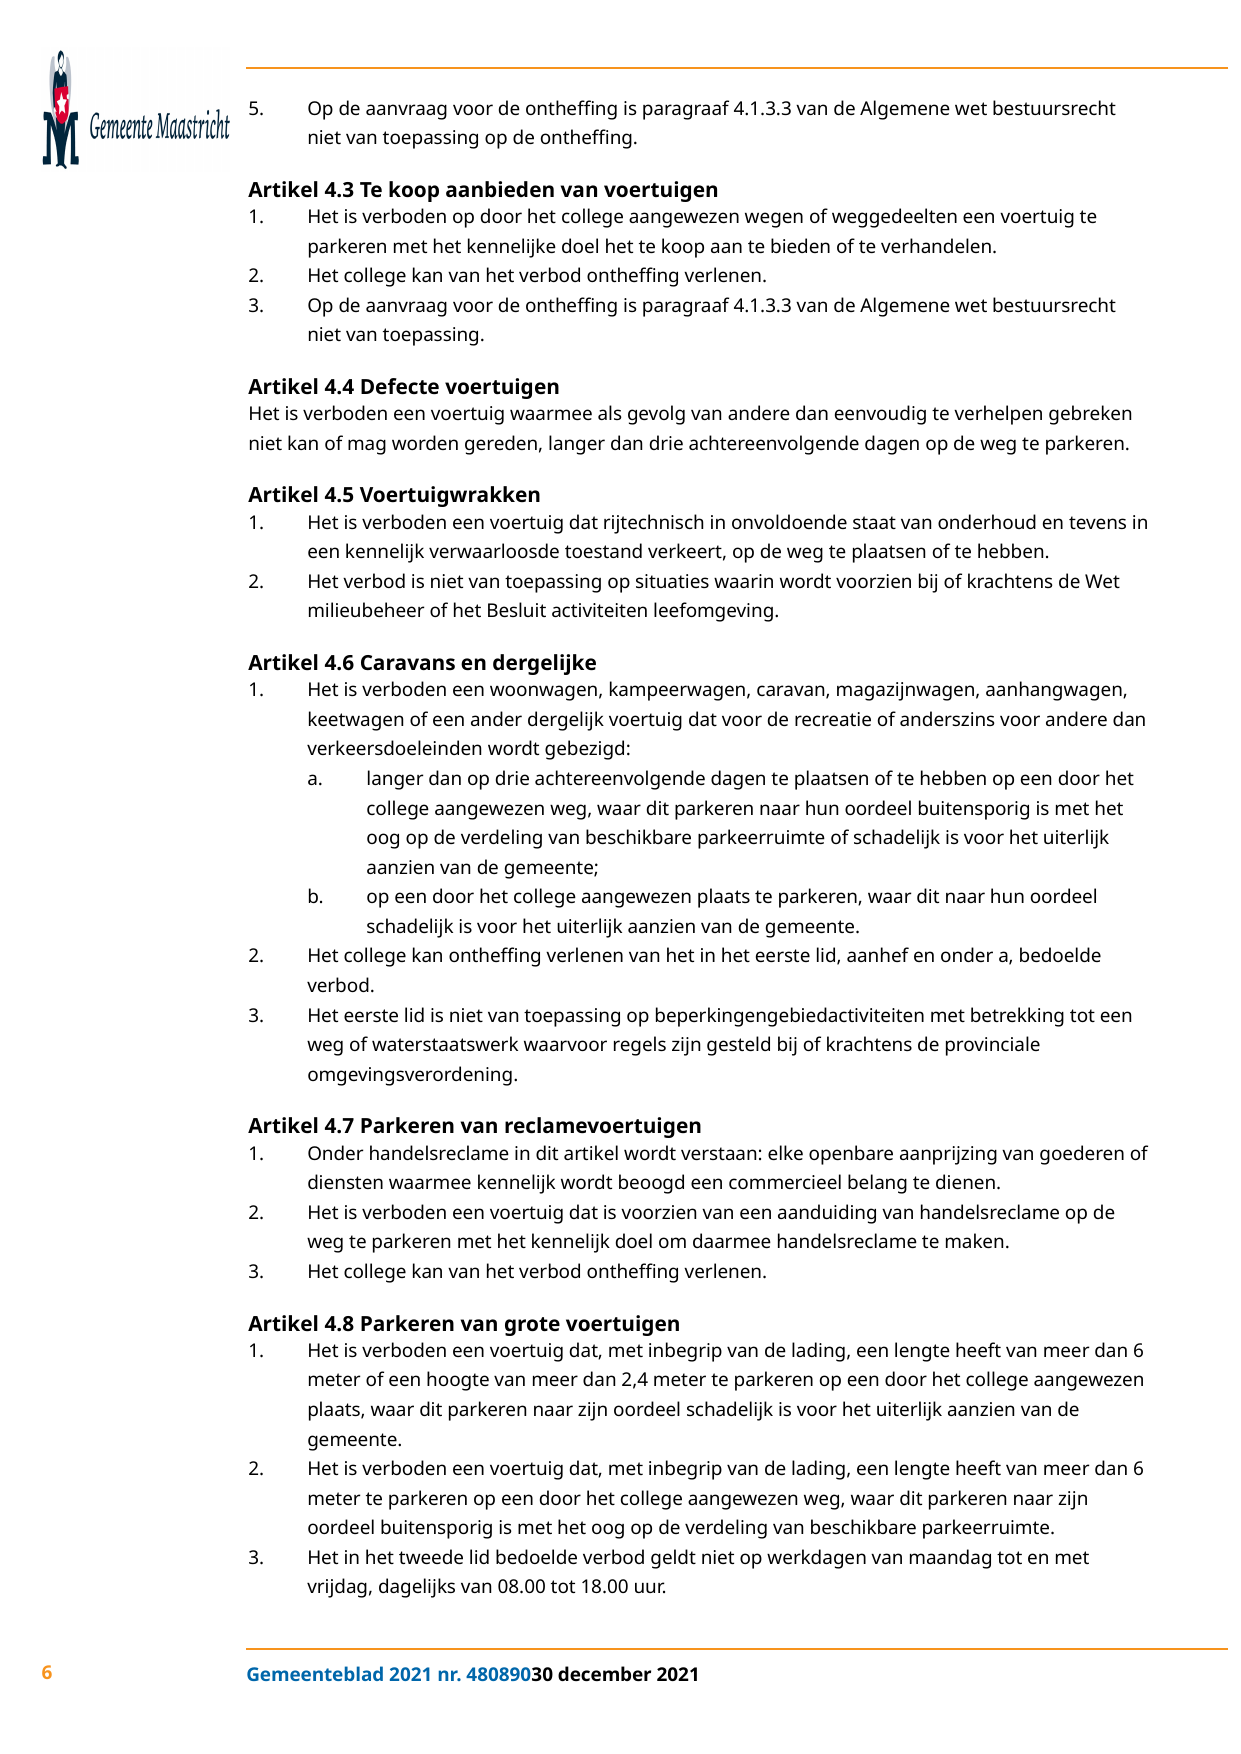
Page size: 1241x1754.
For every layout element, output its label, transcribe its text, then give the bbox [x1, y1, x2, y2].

list langer dan op drie achtereenvolgende dagen te plaatsen of te hebben op een door het college aangewezen weg, waar dit parkeren naar hun oordeel buitensporig is met het oog op de verdeling van beschikbare parkeerruimte of schadelijk is voor het uiterlijk aanzien van de gemeente; [307, 765, 1152, 880]
list Het is verboden op door het college aangewezen wegen of weggedeelten een voertuig te parkeren met het kennelijke doel het te koop aan te bieden of te verhandelen. [248, 203, 1152, 258]
text Artikel 4.4 Defecte voertuigen [248, 372, 1152, 400]
list Op de aanvraag voor de ontheffing is paragraaf 4.1.3.3 van de Algemene wet bestuursrecht niet van toepassing op de ontheffing. [248, 95, 1152, 150]
list Het college kan van het verbod ontheffing verlenen. [248, 1258, 1152, 1284]
list Op de aanvraag voor de ontheffing is paragraaf 4.1.3.3 van de Algemene wet bestuursrecht niet van toepassing. [248, 292, 1152, 347]
list Het college kan ontheffing verlenen van het in het eerste lid, aanhef en onder a, bedoelde verbod. [248, 943, 1152, 998]
list Het in het tweede lid bedoelde verbod geldt niet op werkdagen van maandag tot en met vrijdag, dagelijks van 08.00 tot 18.00 uur. [248, 1544, 1152, 1599]
list Het is verboden een voertuig dat is voorzien van een aanduiding van handelsreclame op de weg te parkeren met het kennelijk doel om daarmee handelsreclame te maken. [248, 1199, 1152, 1254]
list Het college kan van het verbod ontheffing verlenen. [248, 262, 1152, 288]
text Artikel 4.7 Parkeren van reclamevoertuigen [248, 1111, 1152, 1140]
list Het is verboden een voertuig dat, met inbegrip van de lading, een lengte heeft van meer dan 6 meter te parkeren op een door het college aangewezen weg, waar dit parkeren naar zijn oordeel buitensporig is met het oog op de verdeling van beschikbare parkeerruimte. [248, 1455, 1152, 1540]
list Het is verboden een voertuig dat, met inbegrip van de lading, een lengte heeft van meer dan 6 meter of een hoogte van meer dan 2,4 meter te parkeren op een door het college aangewezen plaats, waar dit parkeren naar zijn oordeel schadelijk is voor het uiterlijk aanzien van de gemeente. [248, 1337, 1152, 1452]
list Onder handelsreclame in dit artikel wordt verstaan: elke openbare aanprijzing van goederen of diensten waarmee kennelijk wordt beoogd een commercieel belang te dienen. [248, 1140, 1152, 1195]
picture [41, 47, 231, 172]
text Artikel 4.3 Te koop aanbieden van voertuigen [248, 175, 1152, 203]
list Het is verboden een voertuig dat rijtechnisch in onvoldoende staat van onderhoud en tevens in een kennelijk verwaarloosde toestand verkeert, op de weg te plaatsen of te hebben. [248, 509, 1152, 564]
list Het is verboden een woonwagen, kampeerwagen, caravan, magazijnwagen, aanhangwagen, keetwagen of een ander dergelijk voertuig dat voor de recreatie of anderszins voor andere dan verkeersdoeleinden wordt gebezigd: [248, 676, 1152, 761]
text Artikel 4.5 Voertuigwrakken [248, 480, 1152, 509]
list Het verbod is niet van toepassing op situaties waarin wordt voorzien bij of krachtens de Wet milieubeheer of het Besluit activiteiten leefomgeving. [248, 568, 1152, 623]
list Het eerste lid is niet van toepassing op beperkingengebiedactiviteiten met betrekking tot een weg of waterstaatswerk waarvoor regels zijn gesteld bij of krachtens de provinciale omgevingsverordening. [248, 1002, 1152, 1087]
text Het is verboden een voertuig waarmee als gevolg van andere dan eenvoudig te verhelpen gebreken niet kan of mag worden gereden, langer dan drie achtereenvolgende dagen op de weg te parkeren. [248, 400, 1152, 456]
text Artikel 4.8 Parkeren van grote voertuigen [248, 1309, 1152, 1337]
list op een door het college aangewezen plaats te parkeren, waar dit naar hun oordeel schadelijk is voor het uiterlijk aanzien van de gemeente. [307, 883, 1152, 939]
text Artikel 4.6 Caravans en dergelijke [248, 648, 1152, 676]
